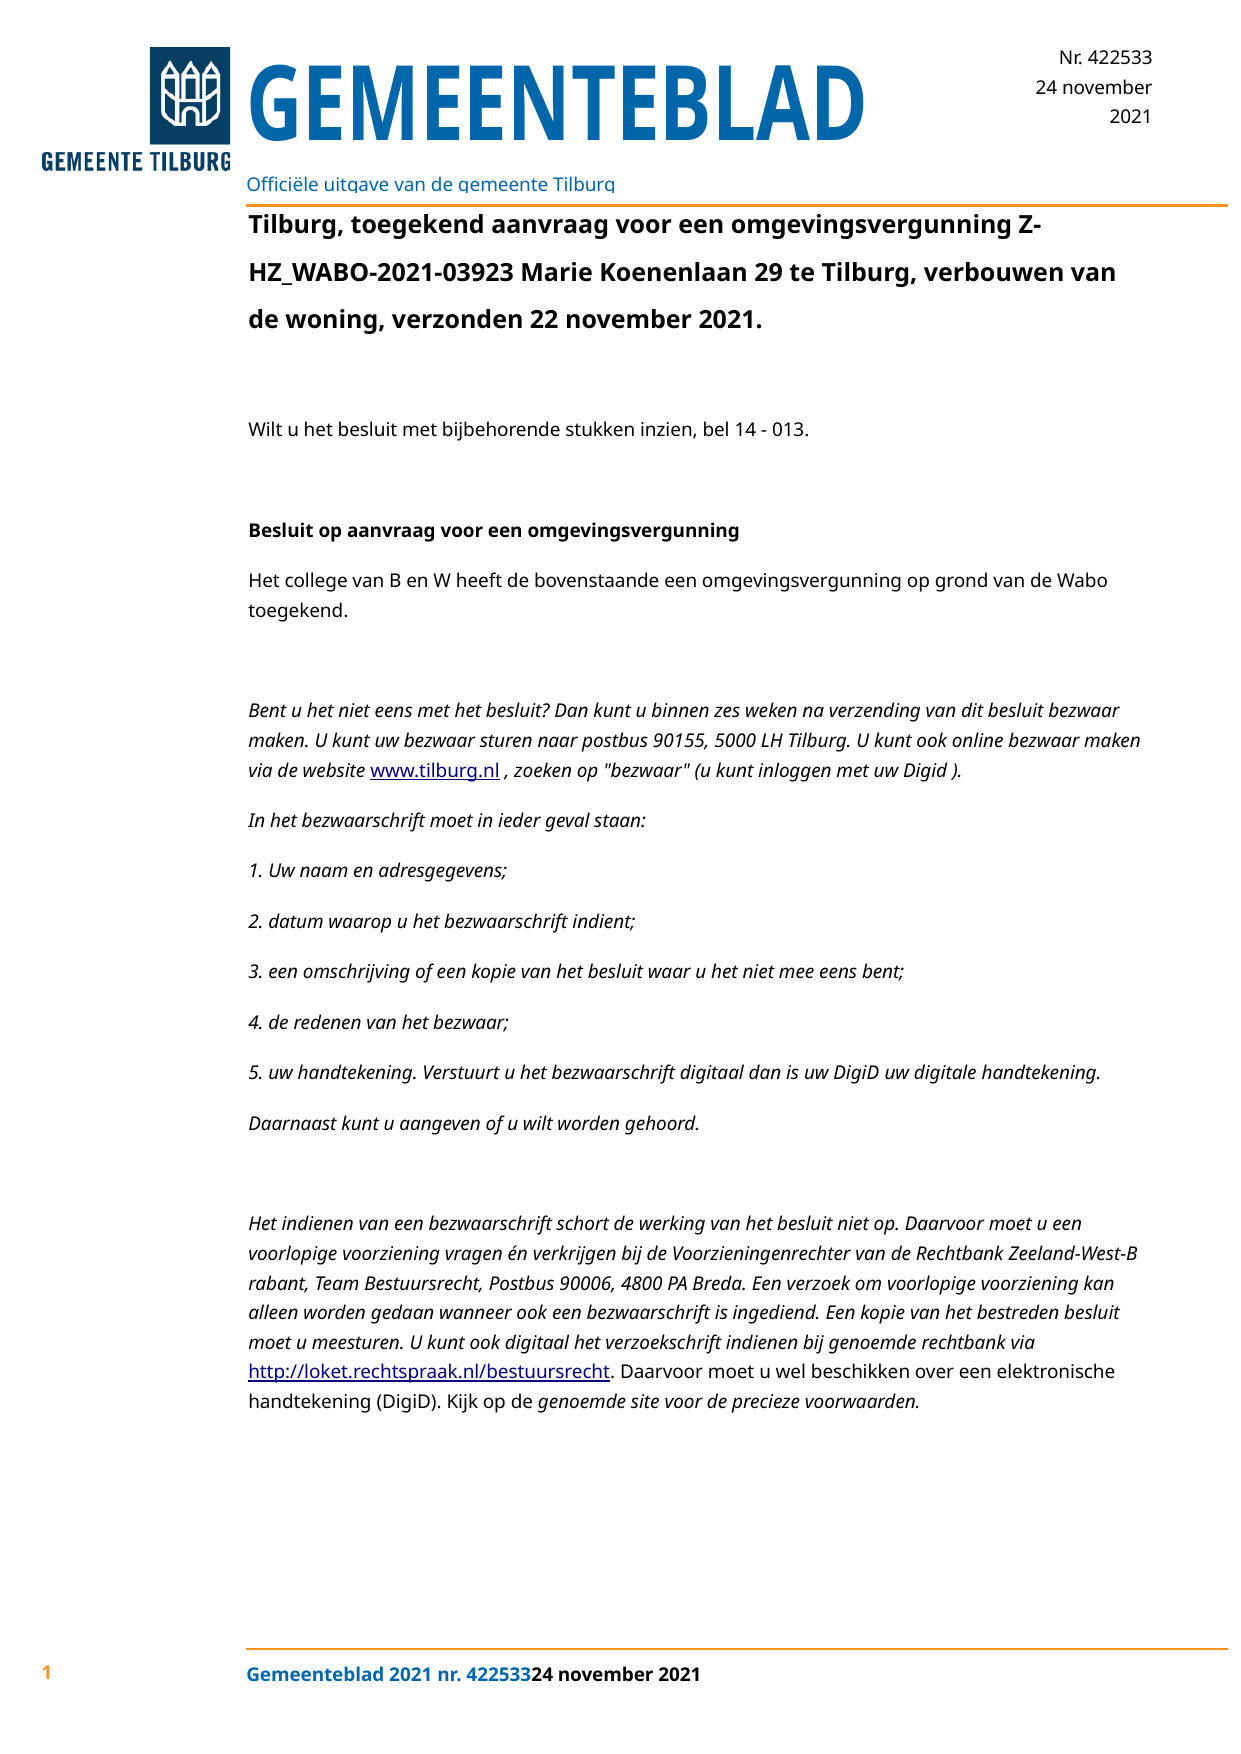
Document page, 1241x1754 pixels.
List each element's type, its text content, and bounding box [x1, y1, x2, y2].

text Het college van B en W heeft de bovenstaande een omgevingsvergunning op grond van de Wabo toegekend. [248, 567, 1152, 622]
text 3. een omschrijving of een kopie van het besluit waar u het niet mee eens bent; [248, 958, 1152, 984]
text Daarnaast kunt u aangeven of u wilt worden gehoord. [248, 1110, 1152, 1135]
text Het indienen van een bezwaarschrift schort de werking van het besluit niet op. Daarvoor moet u een voorlopige voorziening vragen én verkrijgen bij de Voorzieningenrechter van de Rechtbank Zeeland-West-B rabant, Team Bestuursrecht, Postbus 90006, 4800 PA Breda. Een verzoek om voorlopige voorziening kan alleen worden gedaan wanneer ook een bezwaarschrift is ingediend. Een kopie van het bestreden besluit moet u meesturen. U kunt ook digitaal het verzoekschrift indienen bij genoemde rechtbank via http://loket.rechtspraak.nl/bestuursrecht. Daarvoor moet u wel beschikken over een elektronische handtekening (DigiD). Kijk op de genoemde site voor de precieze voorwaarden. [248, 1211, 1152, 1414]
text Bent u het niet eens met het besluit? Dan kunt u binnen zes weken na verzending van dit besluit bezwaar maken. U kunt uw bezwaar sturen naar postbus 90155, 5000 LH Tilburg. U kunt ook online bezwaar maken via de website www.tilburg.nl , zoeken op "bezwaar" (u kunt inloggen met uw Digid ). [248, 698, 1152, 782]
text 4. de redenen van het bezwaar; [248, 1009, 1152, 1034]
text Besluit op aanvraag voor een omgevingsvergunning [248, 517, 1152, 542]
picture [41, 47, 231, 172]
text In het bezwaarschrift moet in ieder geval staan: [248, 807, 1152, 833]
text 1. Uw naam en adresgegevens; [248, 858, 1152, 883]
text Tilburg, toegekend aanvraag voor een omgevingsvergunning Z-HZ_WABO-2021-03923 Marie Koenenlaan 29 te Tilburg, verbouwen van de woning, verzonden 22 november 2021. [248, 207, 1152, 336]
text 5. uw handtekening. Verstuurt u het bezwaarschrift digitaal dan is uw DigiD uw digitale handtekening. [248, 1059, 1152, 1085]
text 2. datum waarop u het bezwaarschrift indient; [248, 908, 1152, 934]
text Wilt u het besluit met bijbehorende stukken inzien, bel 14 - 013. [248, 416, 1152, 442]
